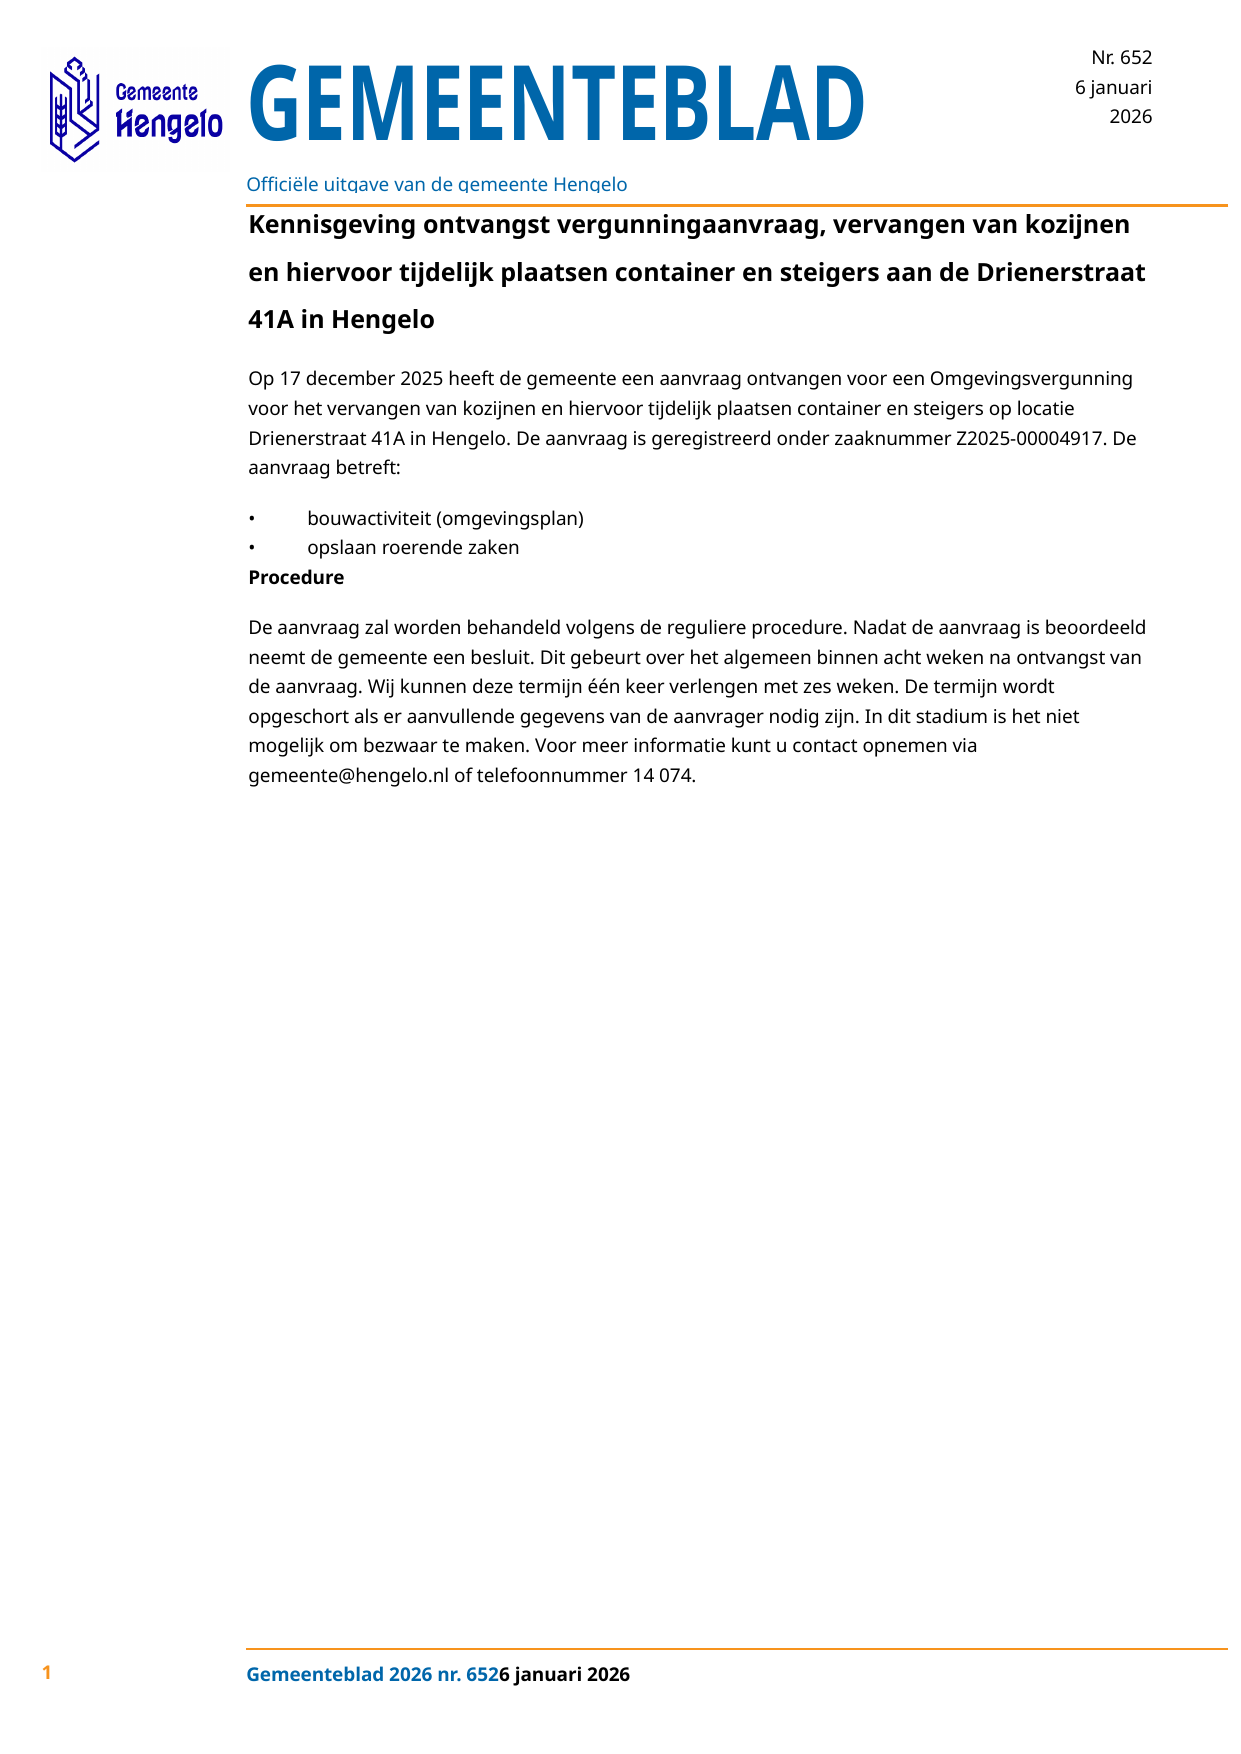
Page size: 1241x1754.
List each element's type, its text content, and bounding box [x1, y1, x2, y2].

text Procedure [248, 564, 1152, 589]
list opslaan roerende zaken [248, 534, 1152, 560]
picture [41, 47, 231, 172]
text Kennisgeving ontvangst vergunningaanvraag, vervangen van kozijnen en hiervoor tijdelijk plaatsen container en steigers aan de Drienerstraat 41A in Hengelo [248, 207, 1152, 336]
text Op 17 december 2025 heeft de gemeente een aanvraag ontvangen voor een Omgevingsvergunning voor het vervangen van kozijnen en hiervoor tijdelijk plaatsen container en steigers op locatie Drienerstraat 41A in Hengelo. De aanvraag is geregistreerd onder zaaknummer Z2025-00004917. De aanvraag betreft: [248, 366, 1152, 480]
list bouwactiviteit (omgevingsplan) [248, 505, 1152, 530]
text De aanvraag zal worden behandeld volgens de reguliere procedure. Nadat de aanvraag is beoordeeld neemt de gemeente een besluit. Dit gebeurt over het algemeen binnen acht weken na ontvangst van de aanvraag. Wij kunnen deze termijn één keer verlengen met zes weken. De termijn wordt opgeschort als er aanvullende gegevens van de aanvrager nodig zijn. In dit stadium is het niet mogelijk om bezwaar te maken. Voor meer informatie kunt u contact opnemen via gemeente@hengelo.nl of telefoonnummer 14 074. [248, 614, 1152, 788]
